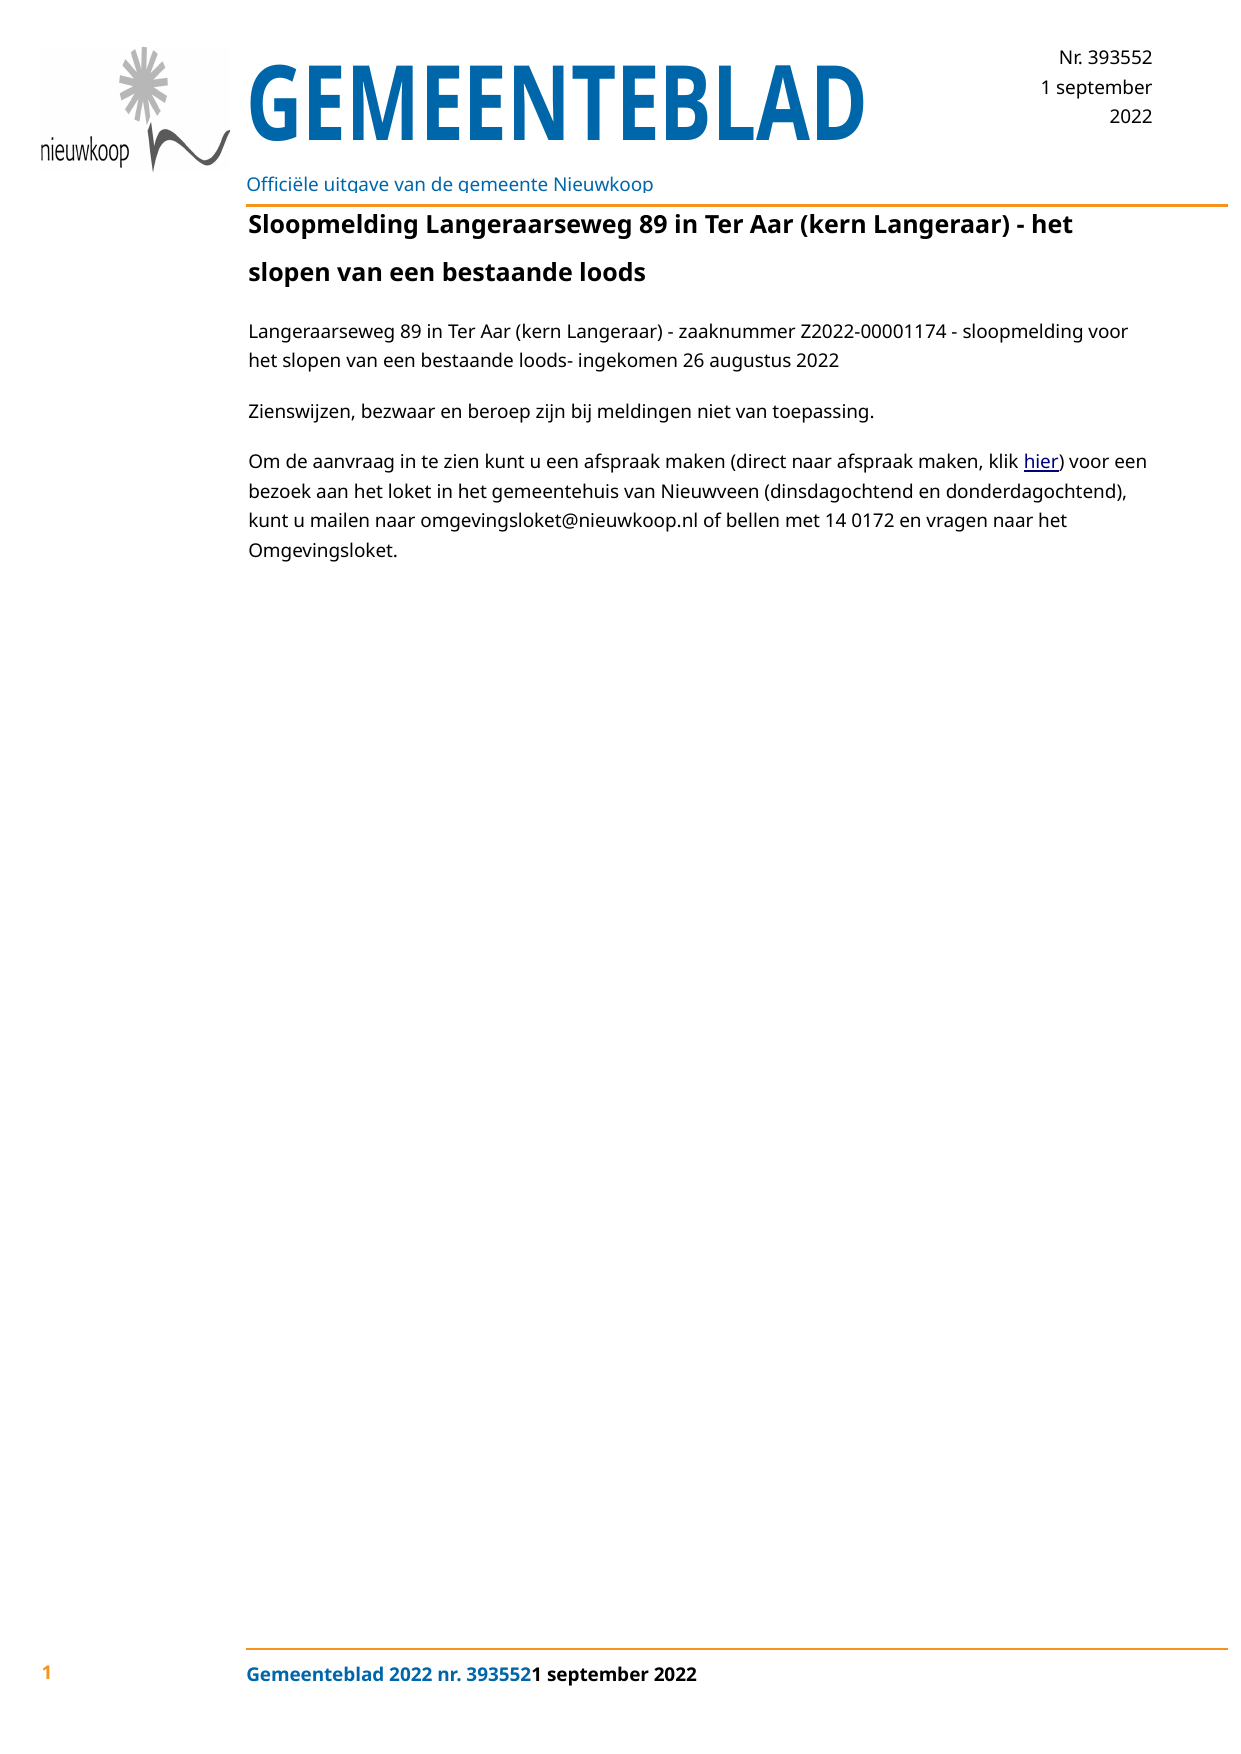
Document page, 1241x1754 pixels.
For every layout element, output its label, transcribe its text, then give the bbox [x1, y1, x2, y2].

text Om de aanvraag in te zien kunt u een afspraak maken (direct naar afspraak maken, klik hier) voor een bezoek aan het loket in het gemeentehuis van Nieuwveen (dinsdagochtend en donderdagochtend), kunt u mailen naar omgevingsloket@nieuwkoop.nl of bellen met 14 0172 en vragen naar het Omgevingsloket. [248, 448, 1152, 563]
text Zienswijzen, bezwaar en beroep zijn bij meldingen niet van toepassing. [248, 398, 1152, 424]
text Sloopmelding Langeraarseweg 89 in Ter Aar (kern Langeraar) - het slopen van een bestaande loods [248, 207, 1152, 288]
text Langeraarseweg 89 in Ter Aar (kern Langeraar) - zaaknummer Z2022-00001174 - sloopmelding voor het slopen van een bestaande loods- ingekomen 26 augustus 2022 [248, 318, 1152, 373]
picture [41, 47, 231, 172]
